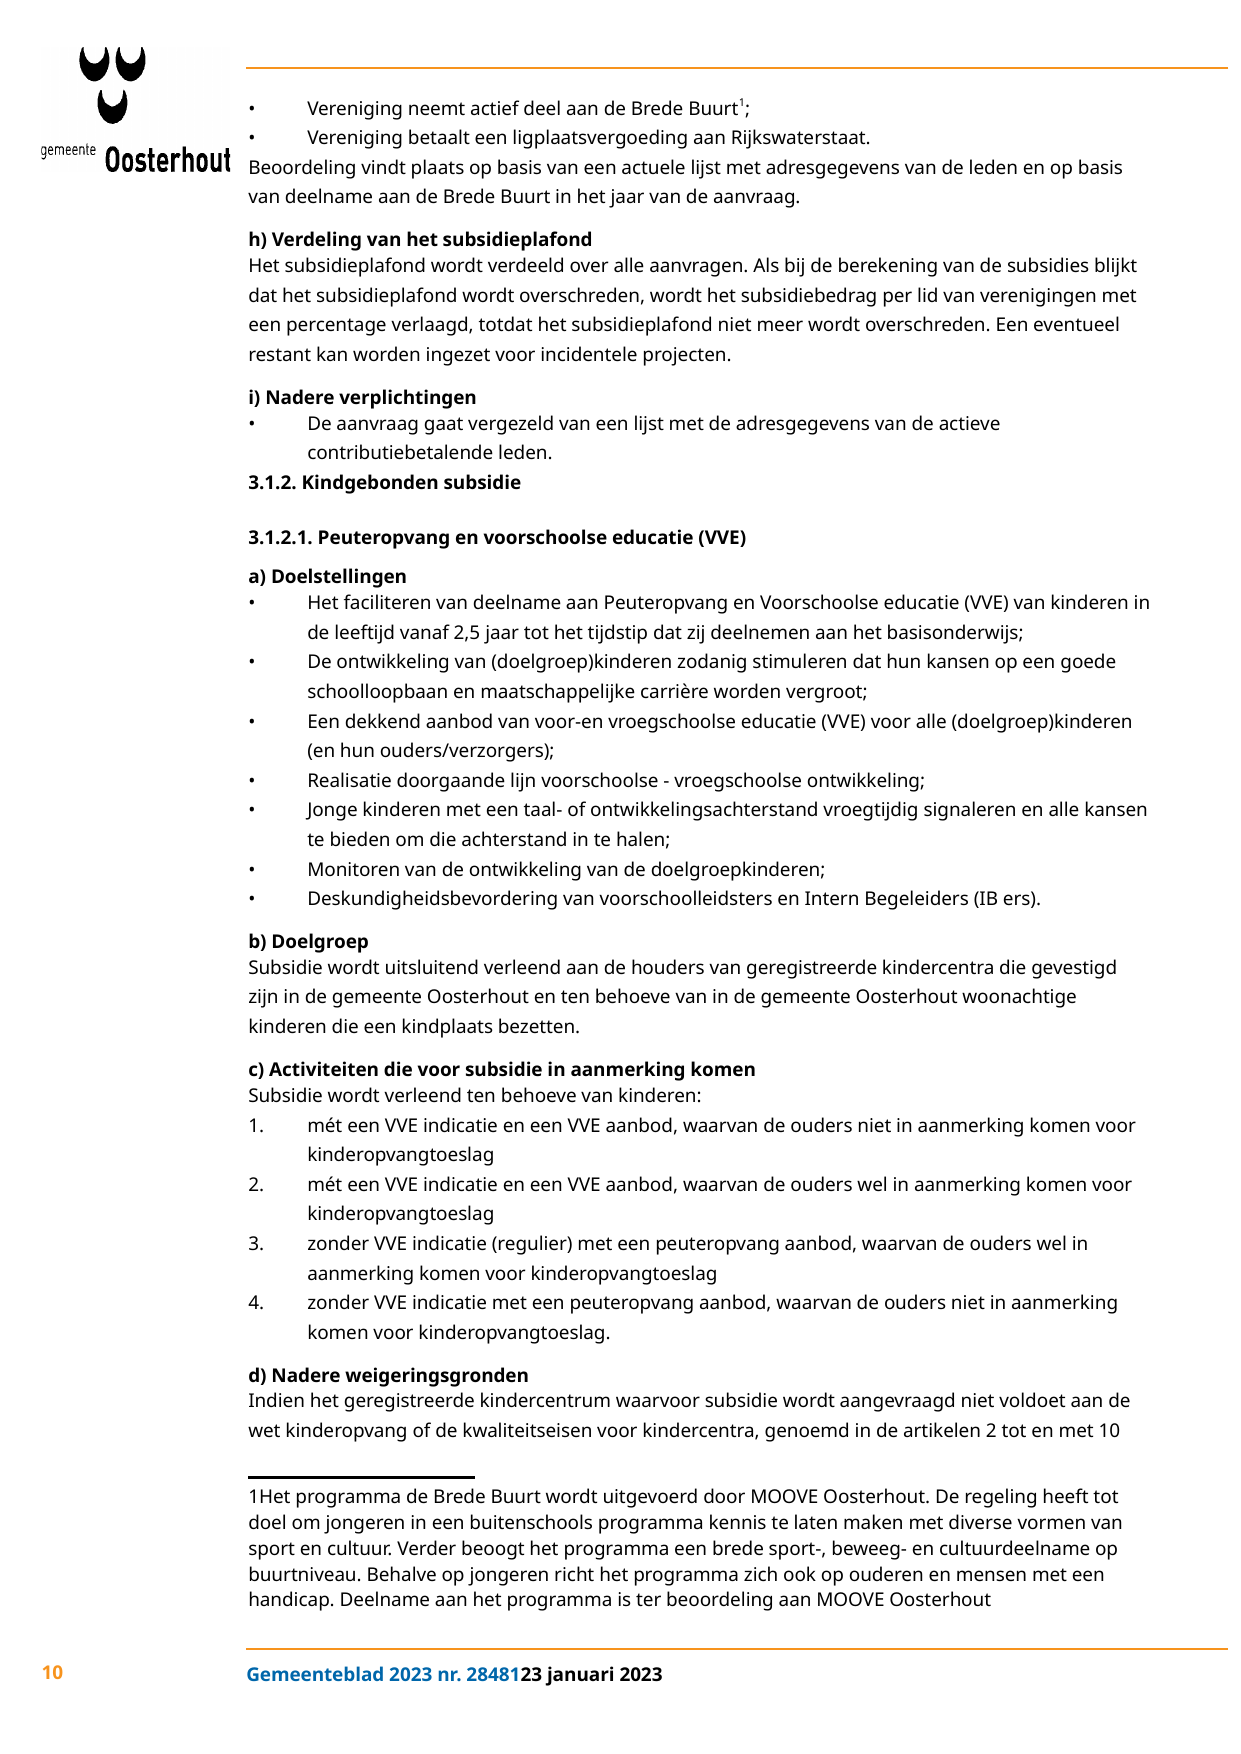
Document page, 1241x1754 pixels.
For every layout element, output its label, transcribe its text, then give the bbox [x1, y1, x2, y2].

list Het faciliteren van deelname aan Peuteropvang en Voorschoolse educatie (VVE) van kinderen in de leeftijd vanaf 2,5 jaar tot het tijdstip dat zij deelnemen aan het basisonderwijs; [248, 589, 1152, 645]
text c) Activiteiten die voor subsidie in aanmerking komen [248, 1056, 1152, 1082]
list zonder VVE indicatie (regulier) met een peuteropvang aanbod, waarvan de ouders wel in aanmerking komen voor kinderopvangtoeslag [248, 1230, 1152, 1285]
text Subsidie wordt verleend ten behoeve van kinderen: [248, 1082, 1152, 1108]
text a) Doelstellingen [248, 564, 1152, 589]
picture [41, 47, 231, 172]
list mét een VVE indicatie en een VVE aanbod, waarvan de ouders niet in aanmerking komen voor kinderopvangtoeslag [248, 1112, 1152, 1167]
list Vereniging neemt actief deel aan de Brede Buurt; [248, 95, 1152, 121]
list Vereniging betaalt een ligplaatsvergoeding aan Rijkswaterstaat. [248, 124, 1152, 150]
text 3.1.2. Kindgebonden subsidie [248, 469, 1152, 495]
list zonder VVE indicatie met een peuteropvang aanbod, waarvan de ouders niet in aanmerking komen voor kinderopvangtoeslag. [248, 1289, 1152, 1344]
text Indien het geregistreerde kindercentrum waarvoor subsidie wordt aangevraagd niet voldoet aan de wet kinderopvang of de kwaliteitseisen voor kindercentra, genoemd in de artikelen 2 tot en met 10 [248, 1388, 1152, 1443]
text h) Verdeling van het subsidieplafond [248, 227, 1152, 252]
text i) Nadere verplichtingen [248, 384, 1152, 410]
list Jonge kinderen met een taal- of ontwikkelingsachterstand vroegtijdig signaleren en alle kansen te bieden om die achterstand in te halen; [248, 797, 1152, 852]
list De aanvraag gaat vergezeld van een lijst met de adresgegevens van de actieve contributiebetalende leden. [248, 410, 1152, 465]
list Monitoren van de ontwikkeling van de doelgroepkinderen; [248, 856, 1152, 881]
list De ontwikkeling van (doelgroep)kinderen zodanig stimuleren dat hun kansen op een goede schoolloopbaan en maatschappelijke carrière worden vergroot; [248, 649, 1152, 704]
text d) Nadere weigeringsgronden [248, 1362, 1152, 1388]
text b) Doelgroep [248, 928, 1152, 954]
list Een dekkend aanbod van voor-en vroegschoolse educatie (VVE) voor alle (doelgroep)kinderen (en hun ouders/verzorgers); [248, 708, 1152, 763]
list Realisatie doorgaande lijn voorschoolse - vroegschoolse ontwikkeling; [248, 767, 1152, 793]
list Deskundigheidsbevordering van voorschoolleidsters en Intern Begeleiders (IB ers). [248, 885, 1152, 911]
text Subsidie wordt uitsluitend verleend aan de houders van geregistreerde kindercentra die gevestigd zijn in de gemeente Oosterhout en ten behoeve van in de gemeente Oosterhout woonachtige kinderen die een kindplaats bezetten. [248, 954, 1152, 1039]
text 3.1.2.1. Peuteropvang en voorschoolse educatie (VVE) [248, 524, 1152, 550]
list mét een VVE indicatie en een VVE aanbod, waarvan de ouders wel in aanmerking komen voor kinderopvangtoeslag [248, 1171, 1152, 1226]
text Beoordeling vindt plaats op basis van een actuele lijst met adresgegevens van de leden en op basis van deelname aan de Brede Buurt in het jaar van de aanvraag. [248, 154, 1152, 209]
text Het subsidieplafond wordt verdeeld over alle aanvragen. Als bij de berekening van de subsidies blijkt dat het subsidieplafond wordt overschreden, wordt het subsidiebedrag per lid van verenigingen met een percentage verlaagd, totdat het subsidieplafond niet meer wordt overschreden. Een eventueel restant kan worden ingezet voor incidentele projecten. [248, 252, 1152, 367]
list Het programma de Brede Buurt wordt uitgevoerd door MOOVE Oosterhout. De regeling heeft tot doel om jongeren in een buitenschools programma kennis te laten maken met diverse vormen van sport en cultuur. Verder beoogt het programma een brede sport-, beweeg- en cultuurdeelname op buurtniveau. Behalve op jongeren richt het programma zich ook op ouderen en mensen met een handicap. Deelname aan het programma is ter beoordeling aan MOOVE Oosterhout [248, 1483, 1152, 1612]
